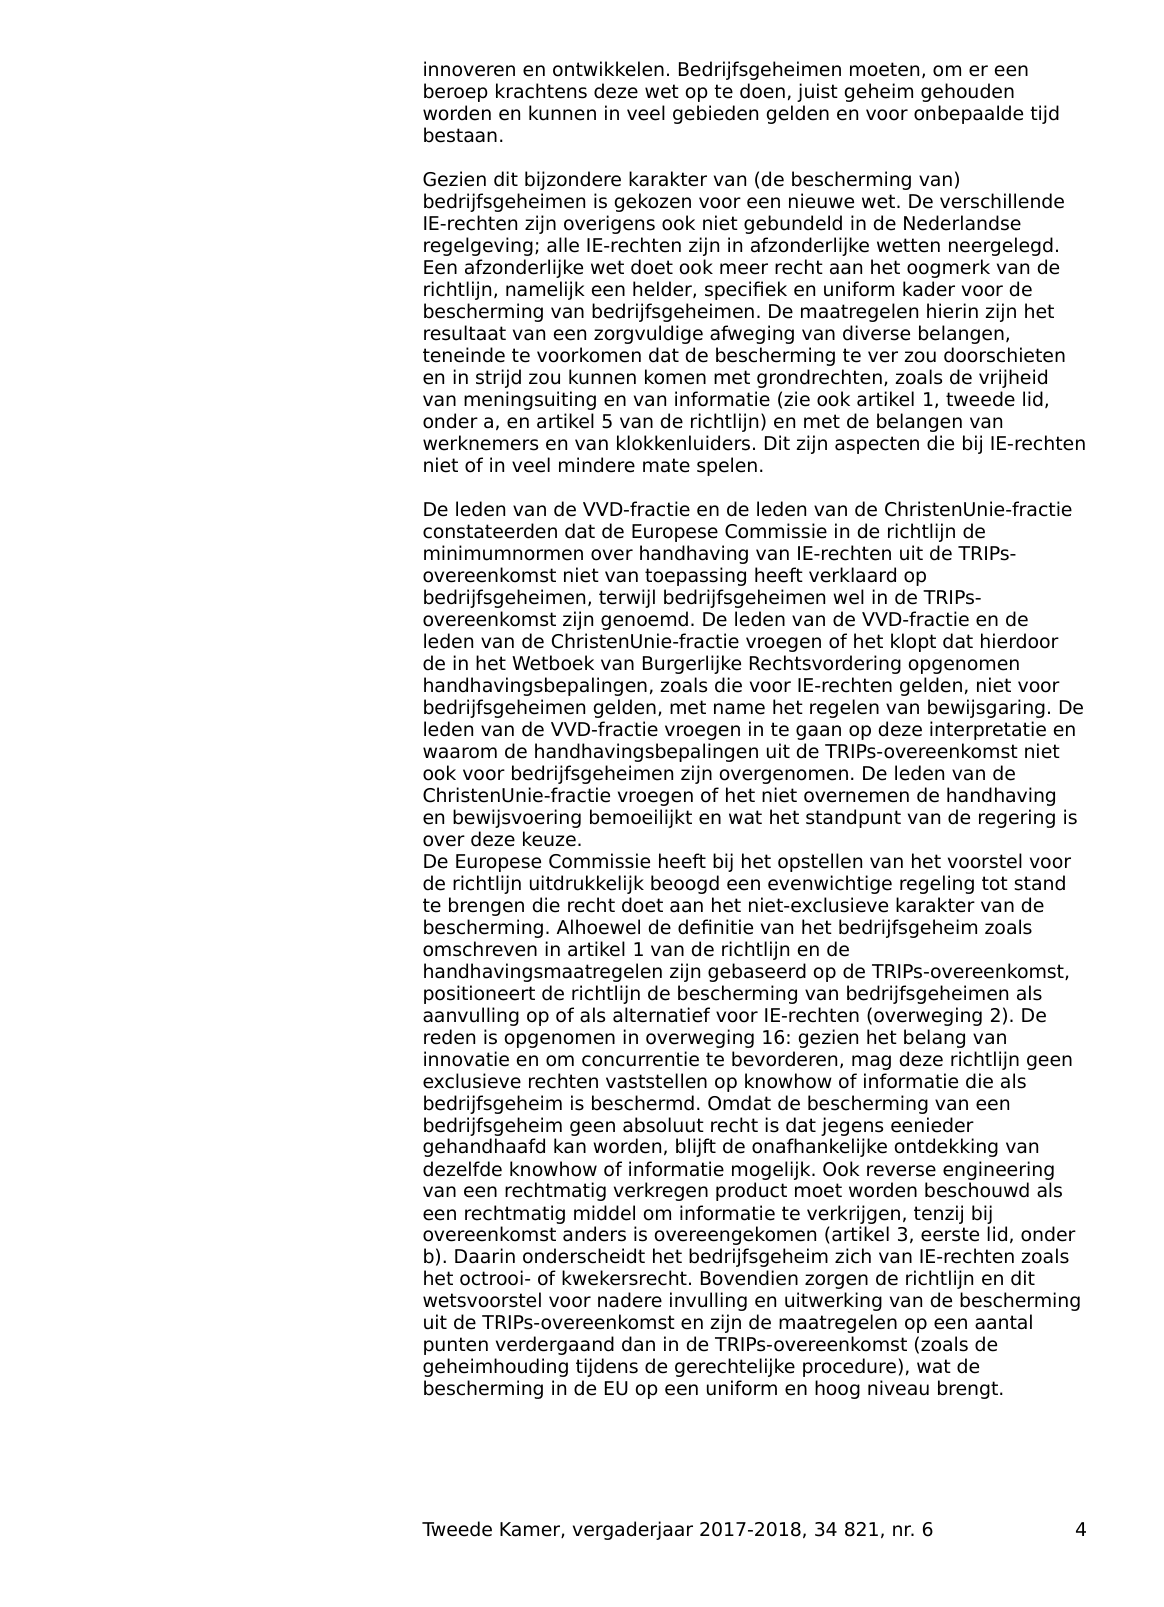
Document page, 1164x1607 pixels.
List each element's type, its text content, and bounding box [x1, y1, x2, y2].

text innoveren en ontwikkelen. Bedrijfsgeheimen moeten, om er een beroep krachtens deze wet op te doen, juist geheim gehouden worden en kunnen in veel gebieden gelden en voor onbepaalde tijd bestaan. [422, 59, 1087, 147]
text Gezien dit bijzondere karakter van (de bescherming van) bedrijfsgeheimen is gekozen voor een nieuwe wet. De verschillende IE-rechten zijn overigens ook niet gebundeld in de Nederlandse regelgeving; alle IE-rechten zijn in afzonderlijke wetten neergelegd. Een afzonderlijke wet doet ook meer recht aan het oogmerk van de richtlijn, namelijk een helder, specifiek en uniform kader voor de bescherming van bedrijfsgeheimen. De maatregelen hierin zijn het resultaat van een zorgvuldige afweging van diverse belangen, teneinde te voorkomen dat de bescherming te ver zou doorschieten en in strijd zou kunnen komen met grondrechten, zoals de vrijheid van meningsuiting en van informatie (zie ook artikel 1, tweede lid, onder a, en artikel 5 van de richtlijn) en met de belangen van werknemers en van klokkenluiders. Dit zijn aspecten die bij IE-rechten niet of in veel mindere mate spelen. [422, 169, 1087, 477]
text De Europese Commissie heeft bij het opstellen van het voorstel voor de richtlijn uitdrukkelijk beoogd een evenwichtige regeling tot stand te brengen die recht doet aan het niet-exclusieve karakter van de bescherming. Alhoewel de definitie van het bedrijfsgeheim zoals omschreven in artikel 1 van de richtlijn en de handhavingsmaatregelen zijn gebaseerd op de TRIPs-overeenkomst, positioneert de richtlijn de bescherming van bedrijfsgeheimen als aanvulling op of als alternatief voor IE-rechten (overweging 2). De reden is opgenomen in overweging 16: gezien het belang van innovatie en om concurrentie te bevorderen, mag deze richtlijn geen exclusieve rechten vaststellen op knowhow of informatie die als bedrijfsgeheim is beschermd. Omdat de bescherming van een bedrijfsgeheim geen absoluut recht is dat jegens eenieder gehandhaafd kan worden, blijft de onafhankelijke ontdekking van dezelfde knowhow of informatie mogelijk. Ook reverse engineering van een rechtmatig verkregen product moet worden beschouwd als een rechtmatig middel om informatie te verkrijgen, tenzij bij overeenkomst anders is overeengekomen (artikel 3, eerste lid, onder b). Daarin onderscheidt het bedrijfsgeheim zich van IE-rechten zoals het octrooi- of kwekersrecht. Bovendien zorgen de richtlijn en dit wetsvoorstel voor nadere invulling en uitwerking van de bescherming uit de TRIPs-overeenkomst en zijn de maatregelen op een aantal punten verdergaand dan in de TRIPs-overeenkomst (zoals de geheimhouding tijdens de gerechtelijke procedure), wat de bescherming in de EU op een uniform en hoog niveau brengt. [422, 851, 1087, 1400]
text De leden van de VVD-fractie en de leden van de ChristenUnie-fractie constateerden dat de Europese Commissie in de richtlijn de minimumnormen over handhaving van IE-rechten uit de TRIPs-overeenkomst niet van toepassing heeft verklaard op bedrijfsgeheimen, terwijl bedrijfsgeheimen wel in de TRIPs-overeenkomst zijn genoemd. De leden van de VVD-fractie en de leden van de ChristenUnie-fractie vroegen of het klopt dat hierdoor de in het Wetboek van Burgerlijke Rechtsvordering opgenomen handhavingsbepalingen, zoals die voor IE-rechten gelden, niet voor bedrijfsgeheimen gelden, met name het regelen van bewijsgaring. De leden van de VVD-fractie vroegen in te gaan op deze interpretatie en waarom de handhavingsbepalingen uit de TRIPs-overeenkomst niet ook voor bedrijfsgeheimen zijn overgenomen. De leden van de ChristenUnie-fractie vroegen of het niet overnemen de handhaving en bewijsvoering bemoeilijkt en wat het standpunt van de regering is over deze keuze. [422, 499, 1087, 851]
